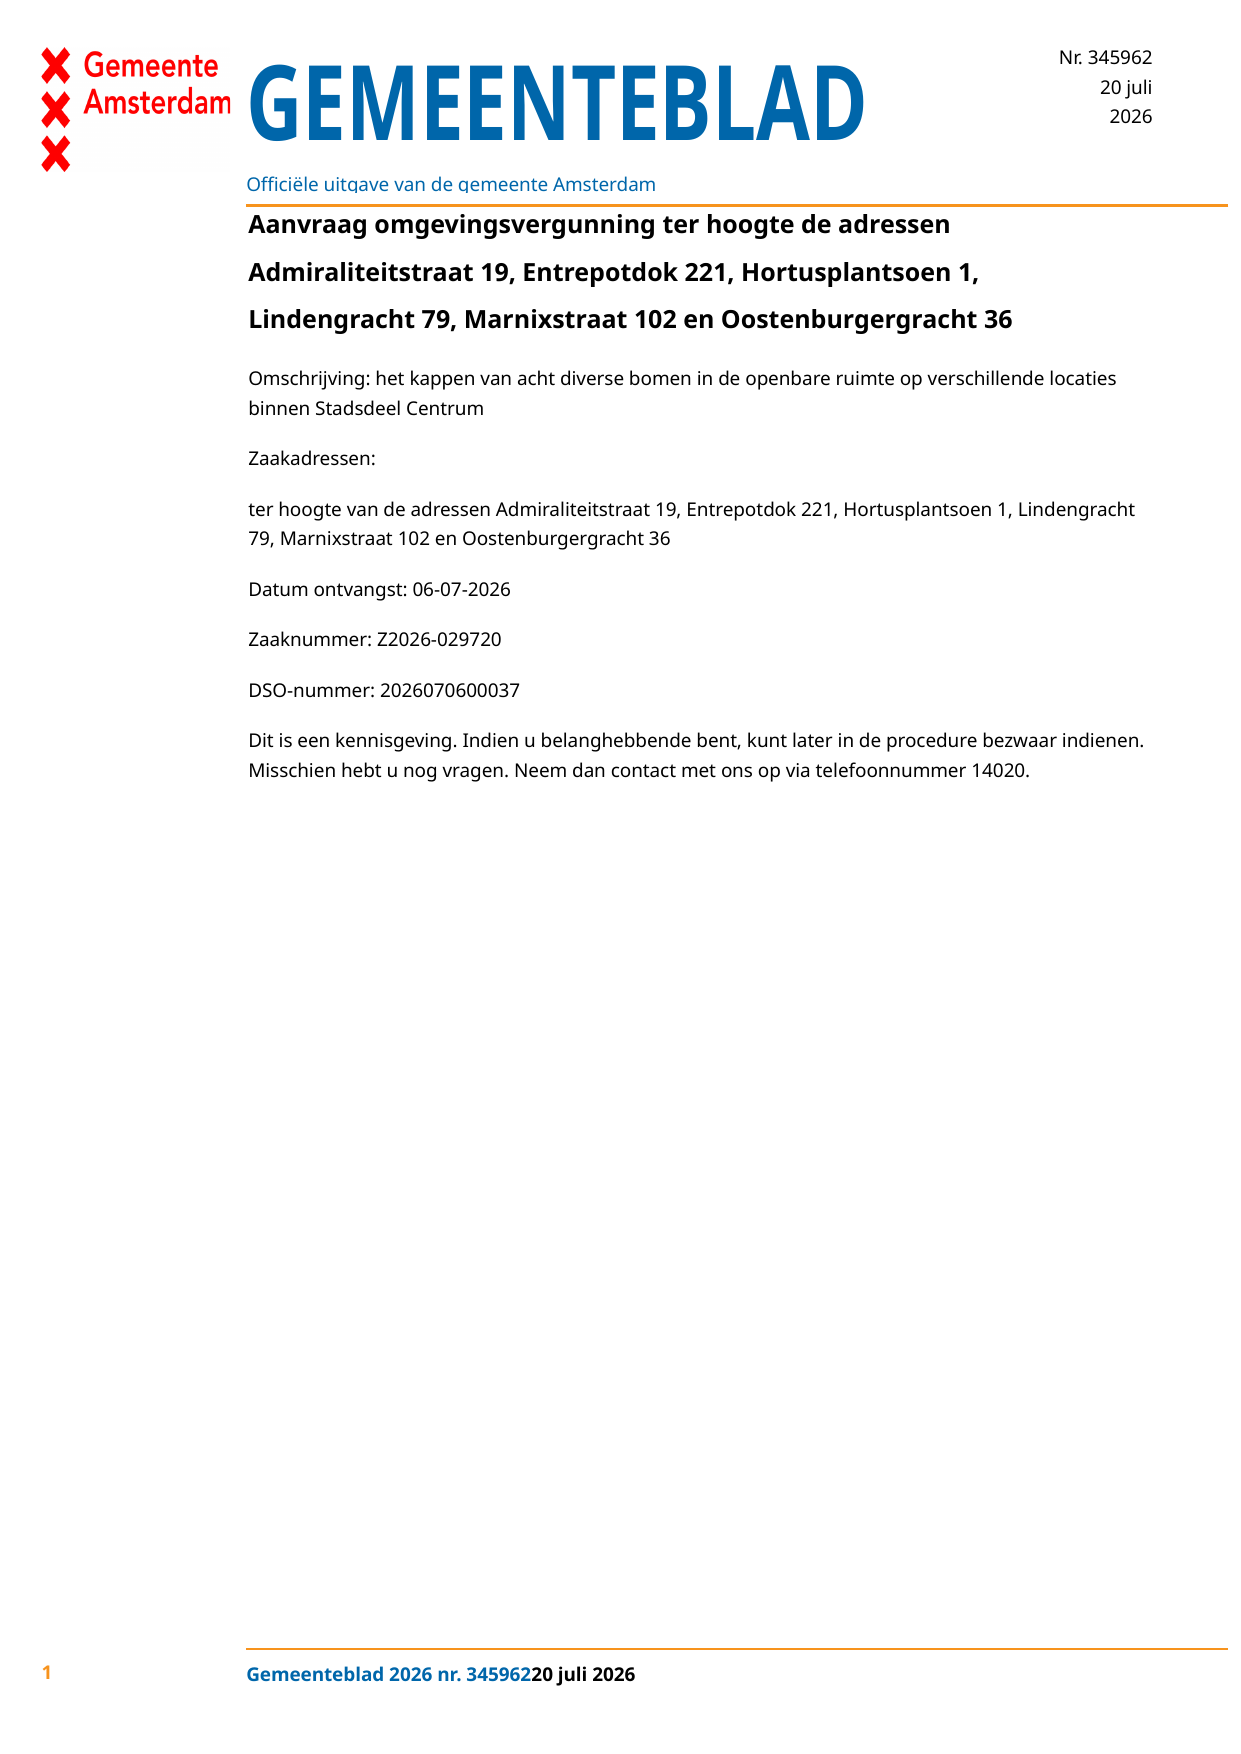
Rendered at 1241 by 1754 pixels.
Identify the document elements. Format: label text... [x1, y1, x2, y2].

text Aanvraag omgevingsvergunning ter hoogte de adressen Admiraliteitstraat 19, Entrepotdok 221, Hortusplantsoen 1, Lindengracht 79, Marnixstraat 102 en Oostenburgergracht 36 [248, 207, 1152, 336]
text Zaaknummer: Z2026-029720 [248, 626, 1152, 652]
text Datum ontvangst: 06-07-2026 [248, 576, 1152, 602]
text DSO-nummer: 2026070600037 [248, 677, 1152, 702]
text Omschrijving: het kappen van acht diverse bomen in de openbare ruimte op verschillende locaties binnen Stadsdeel Centrum [248, 366, 1152, 421]
text Dit is een kennisgeving. Indien u belanghebbende bent, kunt later in de procedure bezwaar indienen. Misschien hebt u nog vragen. Neem dan contact met ons op via telefoonnummer 14020. [248, 727, 1152, 782]
text ter hoogte van de adressen Admiraliteitstraat 19, Entrepotdok 221, Hortusplantsoen 1, Lindengracht 79, Marnixstraat 102 en Oostenburgergracht 36 [248, 496, 1152, 551]
picture [41, 47, 231, 172]
text Zaakadressen: [248, 446, 1152, 471]
